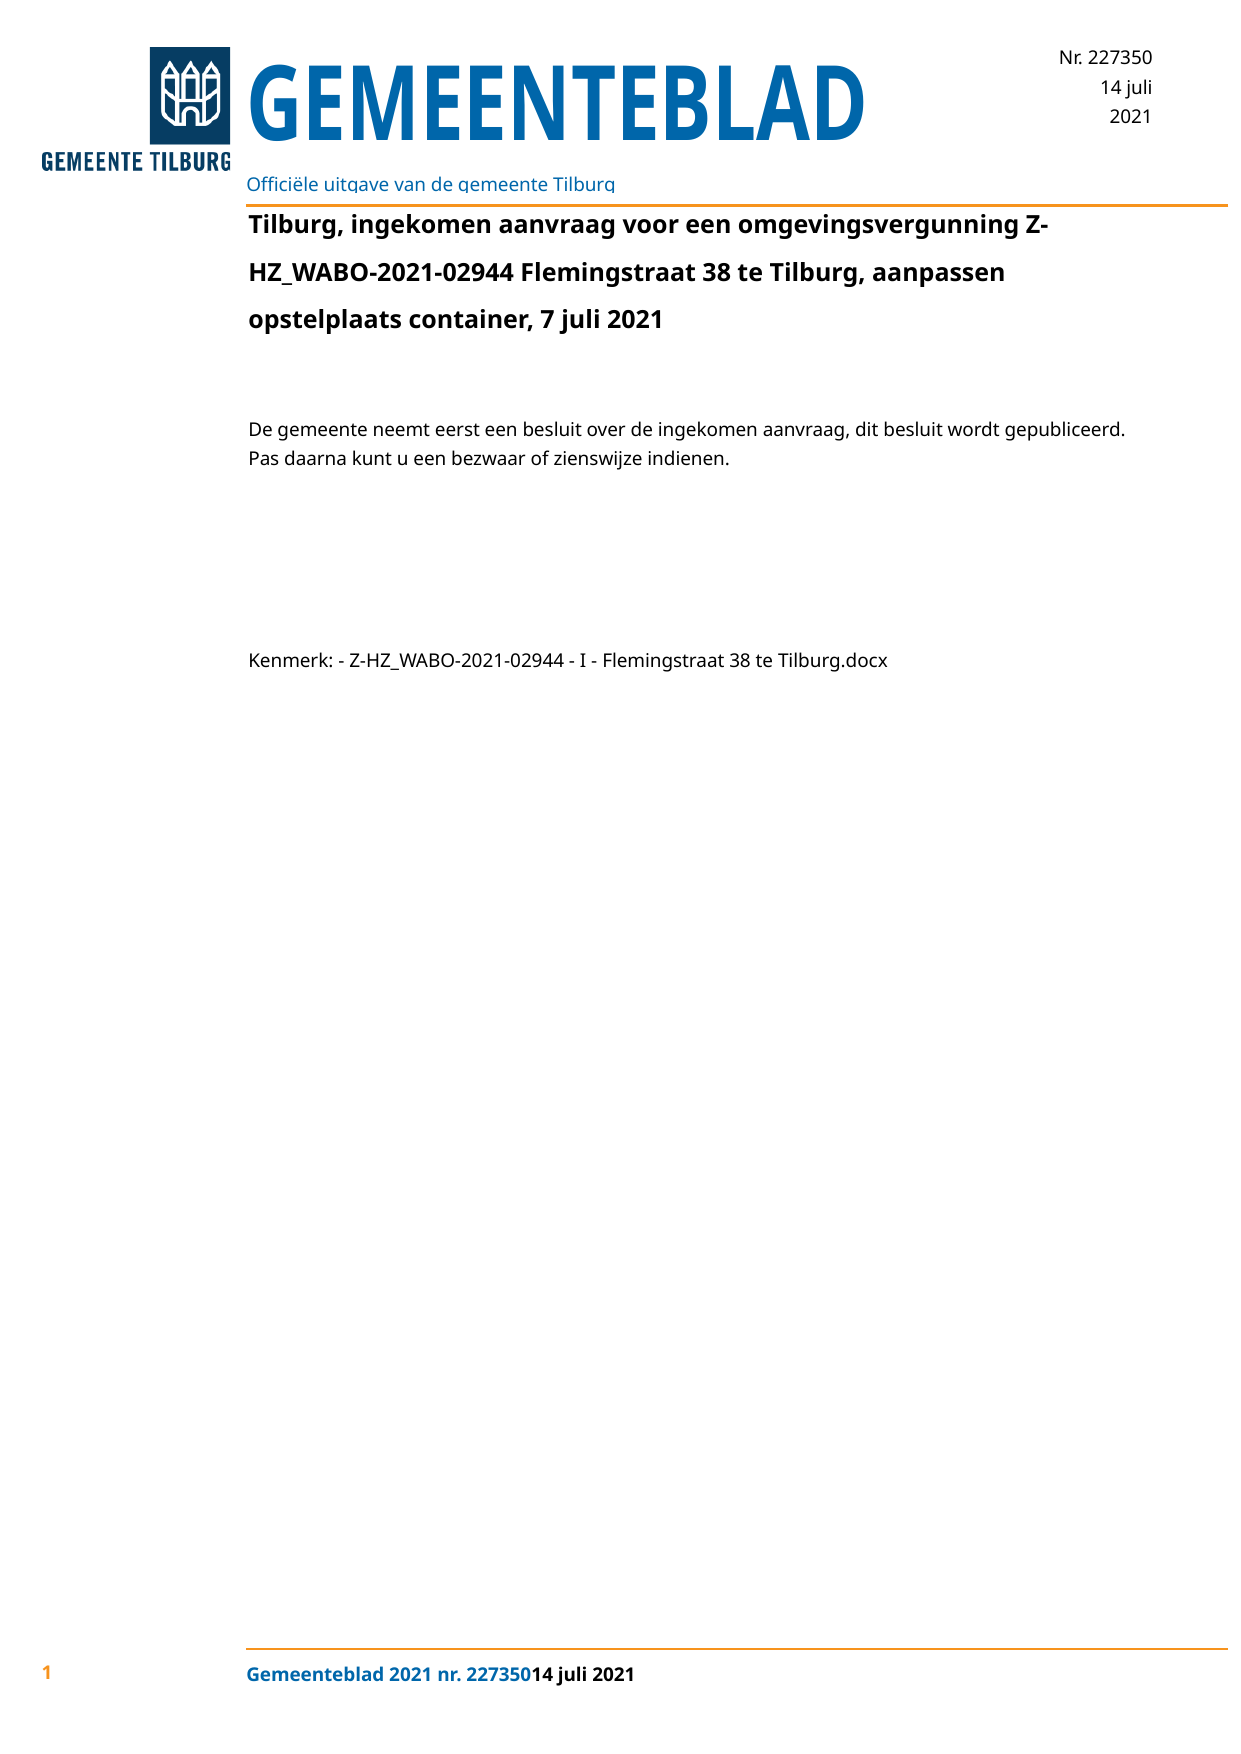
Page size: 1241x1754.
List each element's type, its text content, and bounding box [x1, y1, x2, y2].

text Kenmerk: - Z-HZ_WABO-2021-02944 - I - Flemingstraat 38 te Tilburg.docx [248, 647, 1152, 673]
text De gemeente neemt eerst een besluit over de ingekomen aanvraag, dit besluit wordt gepubliceerd. Pas daarna kunt u een bezwaar of zienswijze indienen. [248, 416, 1152, 471]
text Tilburg, ingekomen aanvraag voor een omgevingsvergunning Z-HZ_WABO-2021-02944 Flemingstraat 38 te Tilburg, aanpassen opstelplaats container, 7 juli 2021 [248, 207, 1152, 336]
picture [41, 47, 231, 172]
